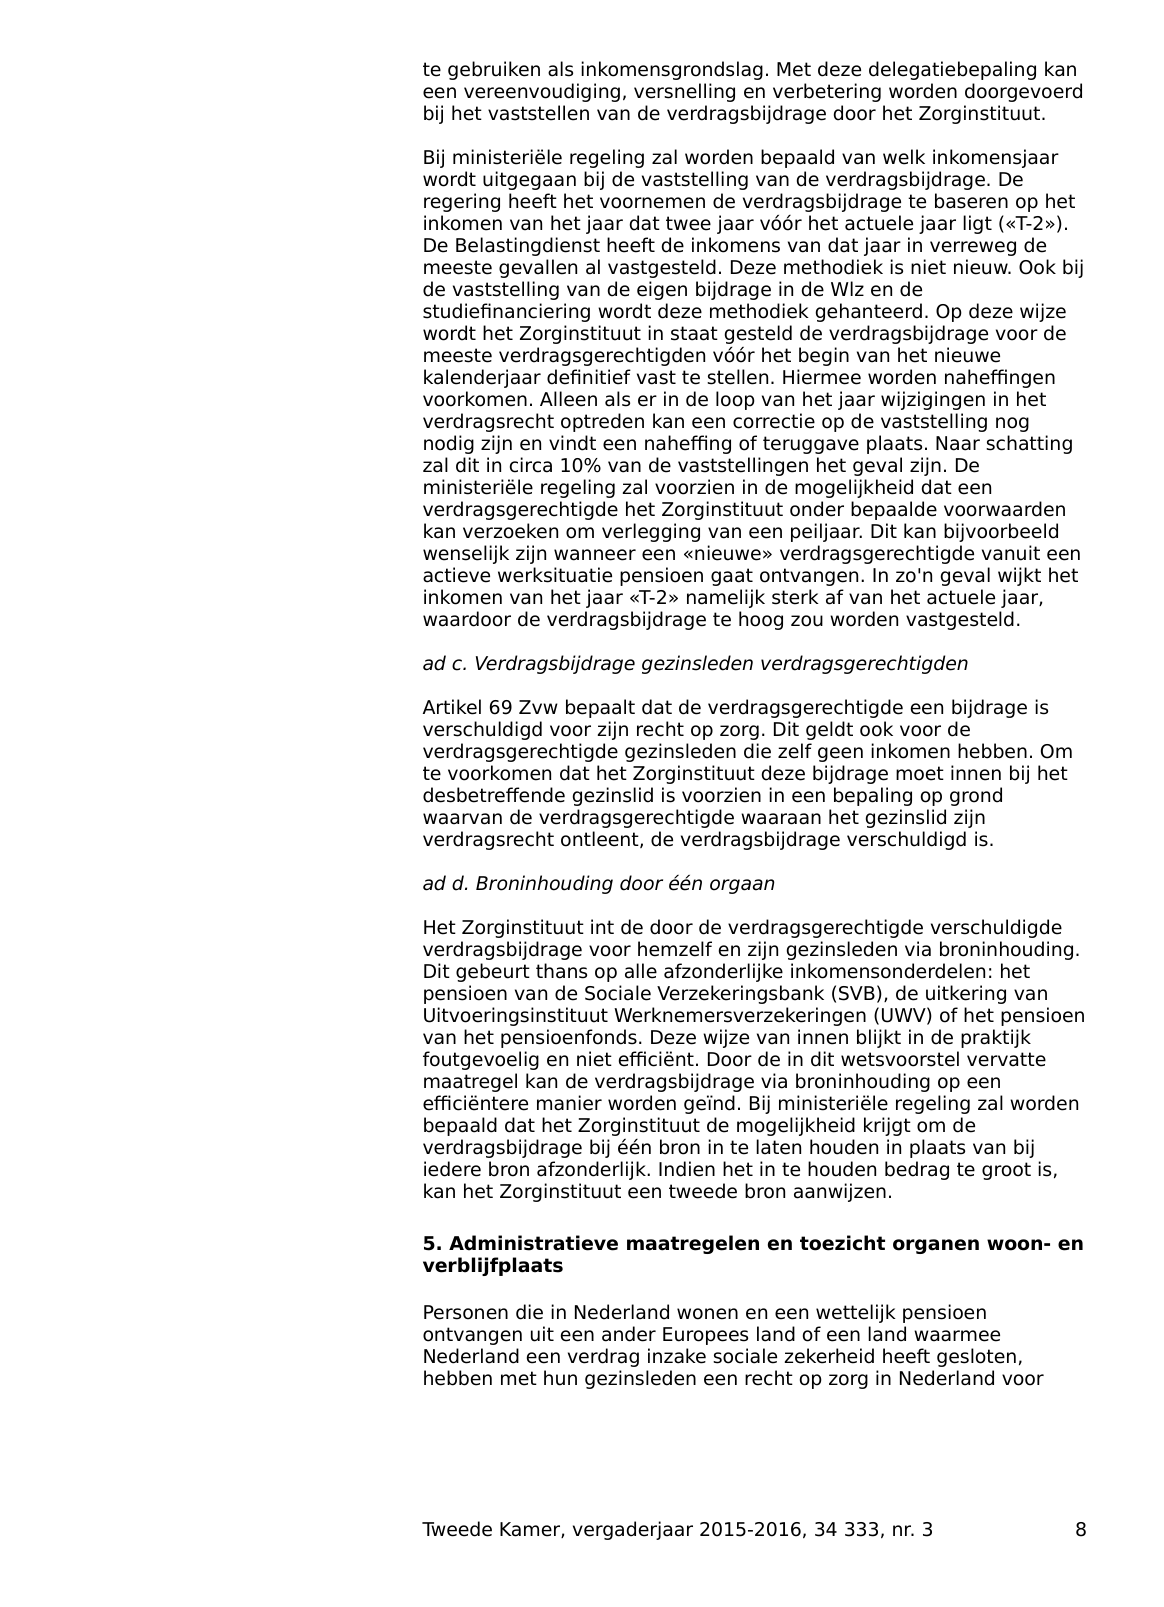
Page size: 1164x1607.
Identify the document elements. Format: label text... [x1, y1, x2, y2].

subtitle ad d. Broninhouding door één orgaan [422, 873, 1087, 895]
subtitle ad c. Verdragsbijdrage gezinsleden verdragsgerechtigden [422, 653, 1087, 675]
text Bij ministeriële regeling zal worden bepaald van welk inkomensjaar wordt uitgegaan bij de vaststelling van de verdragsbijdrage. De regering heeft het voornemen de verdragsbijdrage te baseren op het inkomen van het jaar dat twee jaar vóór het actuele jaar ligt («T-2»). De Belastingdienst heeft de inkomens van dat jaar in verreweg de meeste gevallen al vastgesteld. Deze methodiek is niet nieuw. Ook bij de vaststelling van de eigen bijdrage in de Wlz en de studiefinanciering wordt deze methodiek gehanteerd. Op deze wijze wordt het Zorginstituut in staat gesteld de verdragsbijdrage voor de meeste verdragsgerechtigden vóór het begin van het nieuwe kalenderjaar definitief vast te stellen. Hiermee worden naheffingen voorkomen. Alleen als er in de loop van het jaar wijzigingen in het verdragsrecht optreden kan een correctie op de vaststelling nog nodig zijn en vindt een naheffing of teruggave plaats. Naar schatting zal dit in circa 10% van de vaststellingen het geval zijn. De ministeriële regeling zal voorzien in de mogelijkheid dat een verdragsgerechtigde het Zorginstituut onder bepaalde voorwaarden kan verzoeken om verlegging van een peiljaar. Dit kan bijvoorbeeld wenselijk zijn wanneer een «nieuwe» verdragsgerechtigde vanuit een actieve werksituatie pensioen gaat ontvangen. In zo'n geval wijkt het inkomen van het jaar «T-2» namelijk sterk af van het actuele jaar, waardoor de verdragsbijdrage te hoog zou worden vastgesteld. [422, 147, 1087, 631]
subtitle 5. Administratieve maatregelen en toezicht organen woon- en verblijfplaats [422, 1233, 1087, 1277]
text Het Zorginstituut int de door de verdragsgerechtigde verschuldigde verdragsbijdrage voor hemzelf en zijn gezinsleden via broninhouding. Dit gebeurt thans op alle afzonderlijke inkomensonderdelen: het pensioen van de Sociale Verzekeringsbank (SVB), de uitkering van Uitvoeringsinstituut Werknemersverzekeringen (UWV) of het pensioen van het pensioenfonds. Deze wijze van innen blijkt in de praktijk foutgevoelig en niet efficiënt. Door de in dit wetsvoorstel vervatte maatregel kan de verdragsbijdrage via broninhouding op een efficiëntere manier worden geïnd. Bij ministeriële regeling zal worden bepaald dat het Zorginstituut de mogelijkheid krijgt om de verdragsbijdrage bij één bron in te laten houden in plaats van bij iedere bron afzonderlijk. Indien het in te houden bedrag te groot is, kan het Zorginstituut een tweede bron aanwijzen. [422, 917, 1087, 1203]
text Artikel 69 Zvw bepaalt dat de verdragsgerechtigde een bijdrage is verschuldigd voor zijn recht op zorg. Dit geldt ook voor de verdragsgerechtigde gezinsleden die zelf geen inkomen hebben. Om te voorkomen dat het Zorginstituut deze bijdrage moet innen bij het desbetreffende gezinslid is voorzien in een bepaling op grond waarvan de verdragsgerechtigde waaraan het gezinslid zijn verdragsrecht ontleent, de verdragsbijdrage verschuldigd is. [422, 697, 1087, 851]
text Personen die in Nederland wonen en een wettelijk pensioen ontvangen uit een ander Europees land of een land waarmee Nederland een verdrag inzake sociale zekerheid heeft gesloten, hebben met hun gezinsleden een recht op zorg in Nederland voor [422, 1302, 1087, 1390]
text te gebruiken als inkomensgrondslag. Met deze delegatiebepaling kan een vereenvoudiging, versnelling en verbetering worden doorgevoerd bij het vaststellen van de verdragsbijdrage door het Zorginstituut. [422, 59, 1087, 125]
